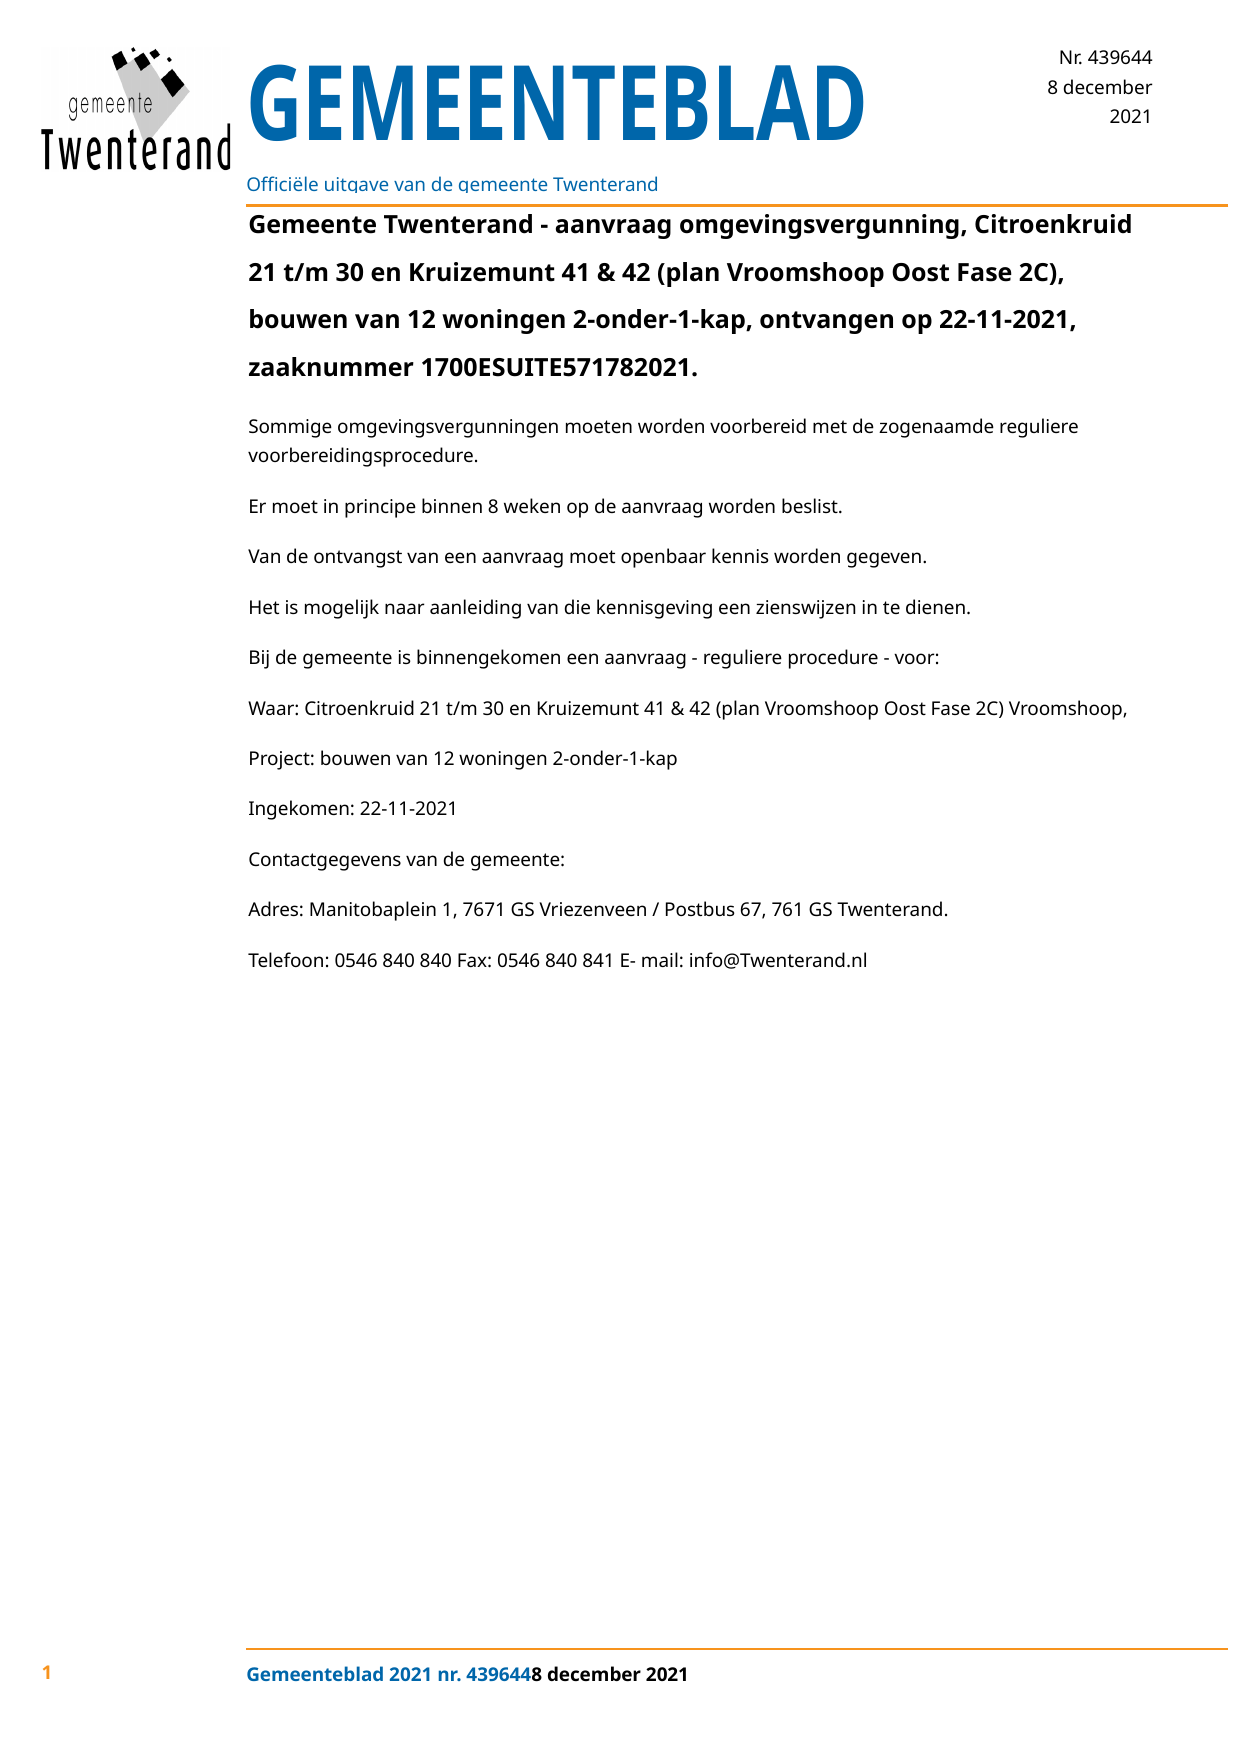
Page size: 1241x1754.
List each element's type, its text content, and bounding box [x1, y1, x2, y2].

text Gemeente Twenterand - aanvraag omgevingsvergunning, Citroenkruid 21 t/m 30 en Kruizemunt 41 & 42 (plan Vroomshoop Oost Fase 2C), bouwen van 12 woningen 2-onder-1-kap, ontvangen op 22-11-2021, zaaknummer 1700ESUITE571782021. [248, 207, 1152, 384]
text Telefoon: 0546 840 840 Fax: 0546 840 841 E- mail: info@Twenterand.nl [248, 947, 1152, 973]
text Sommige omgevingsvergunningen moeten worden voorbereid met de zogenaamde reguliere voorbereidingsprocedure. [248, 413, 1152, 468]
text Het is mogelijk naar aanleiding van die kennisgeving een zienswijzen in te dienen. [248, 594, 1152, 620]
text Project: bouwen van 12 woningen 2-onder-1-kap [248, 745, 1152, 771]
text Ingekomen: 22-11-2021 [248, 796, 1152, 821]
text Waar: Citroenkruid 21 t/m 30 en Kruizemunt 41 & 42 (plan Vroomshoop Oost Fase 2C) Vroomshoop, [248, 695, 1152, 721]
text Bij de gemeente is binnengekomen een aanvraag - reguliere procedure - voor: [248, 644, 1152, 670]
text Contactgegevens van de gemeente: [248, 846, 1152, 872]
picture [41, 47, 231, 172]
text Er moet in principe binnen 8 weken op de aanvraag worden beslist. [248, 493, 1152, 519]
text Van de ontvangst van een aanvraag moet openbaar kennis worden gegeven. [248, 543, 1152, 569]
text Adres: Manitobaplein 1, 7671 GS Vriezenveen / Postbus 67, 761 GS Twenterand. [248, 896, 1152, 922]
